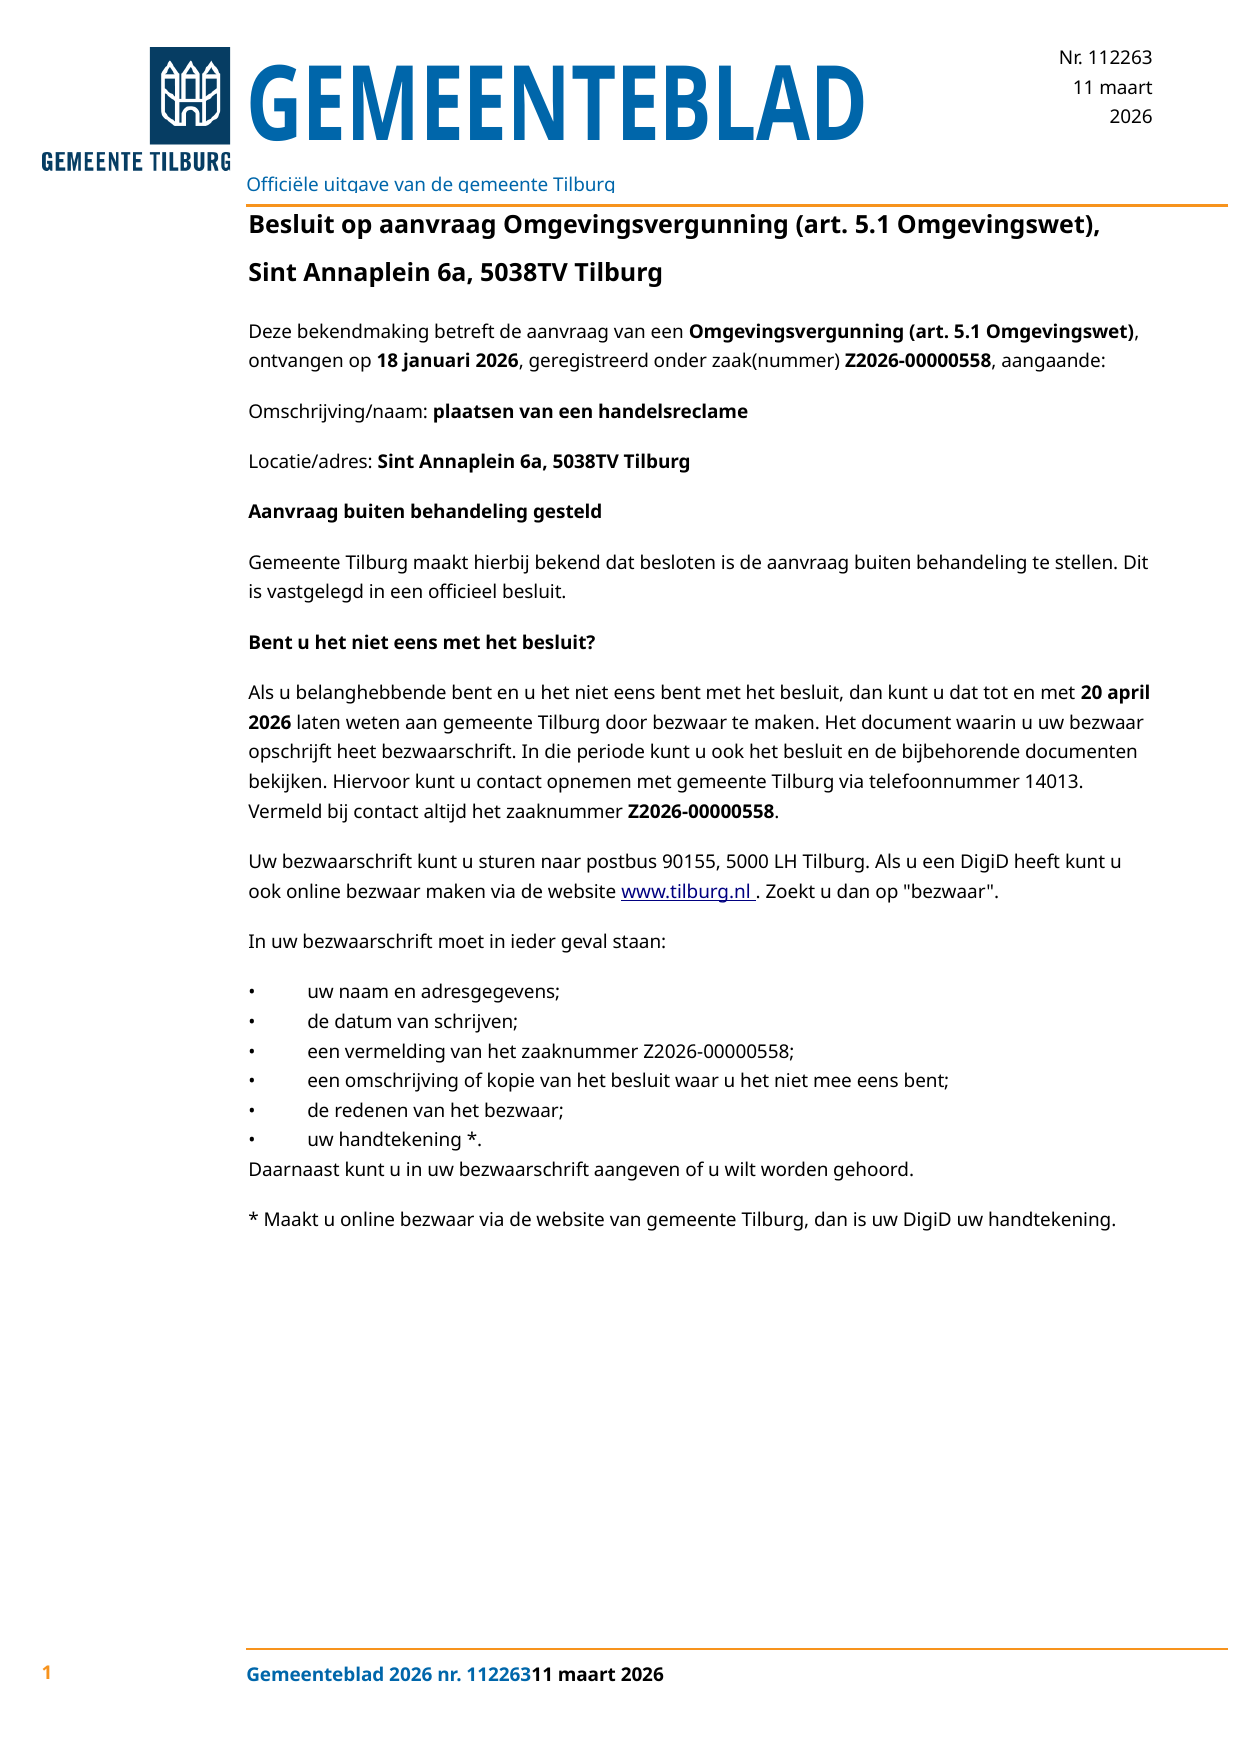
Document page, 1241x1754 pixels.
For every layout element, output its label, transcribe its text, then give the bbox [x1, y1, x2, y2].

text * Maakt u online bezwaar via de website van gemeente Tilburg, dan is uw DigiD uw handtekening. [248, 1207, 1152, 1232]
text Deze bekendmaking betreft de aanvraag van een Omgevingsvergunning (art. 5.1 Omgevingswet), ontvangen op 18 januari 2026, geregistreerd onder zaak(nummer) Z2026-00000558, aangaande: [248, 318, 1152, 373]
list een vermelding van het zaaknummer Z2026-00000558; [248, 1038, 1152, 1064]
text In uw bezwaarschrift moet in ieder geval staan: [248, 928, 1152, 954]
text Locatie/adres: Sint Annaplein 6a, 5038TV Tilburg [248, 448, 1152, 474]
text Daarnaast kunt u in uw bezwaarschrift aangeven of u wilt worden gehoord. [248, 1156, 1152, 1182]
text Gemeente Tilburg maakt hierbij bekend dat besloten is de aanvraag buiten behandeling te stellen. Dit is vastgelegd in een officieel besluit. [248, 549, 1152, 604]
text Besluit op aanvraag Omgevingsvergunning (art. 5.1 Omgevingswet), Sint Annaplein 6a, 5038TV Tilburg [248, 207, 1152, 288]
list uw handtekening *. [248, 1127, 1152, 1152]
text Aanvraag buiten behandeling gesteld [248, 499, 1152, 524]
list de datum van schrijven; [248, 1008, 1152, 1034]
text Bent u het niet eens met het besluit? [248, 629, 1152, 655]
text Als u belanghebbende bent en u het niet eens bent met het besluit, dan kunt u dat tot en met 20 april 2026 laten weten aan gemeente Tilburg door bezwaar te maken. Het document waarin u uw bezwaar opschrijft heet bezwaarschrift. In die periode kunt u ook het besluit en de bijbehorende documenten bekijken. Hiervoor kunt u contact opnemen met gemeente Tilburg via telefoonnummer 14013. Vermeld bij contact altijd het zaaknummer Z2026-00000558. [248, 679, 1152, 824]
list de redenen van het bezwaar; [248, 1097, 1152, 1123]
picture [41, 47, 231, 172]
list uw naam en adresgegevens; [248, 979, 1152, 1004]
text Uw bezwaarschrift kunt u sturen naar postbus 90155, 5000 LH Tilburg. Als u een DigiD heeft kunt u ook online bezwaar maken via de website www.tilburg.nl . Zoekt u dan op "bezwaar". [248, 848, 1152, 904]
text Omschrijving/naam: plaatsen van een handelsreclame [248, 398, 1152, 424]
list een omschrijving of kopie van het besluit waar u het niet mee eens bent; [248, 1067, 1152, 1093]
